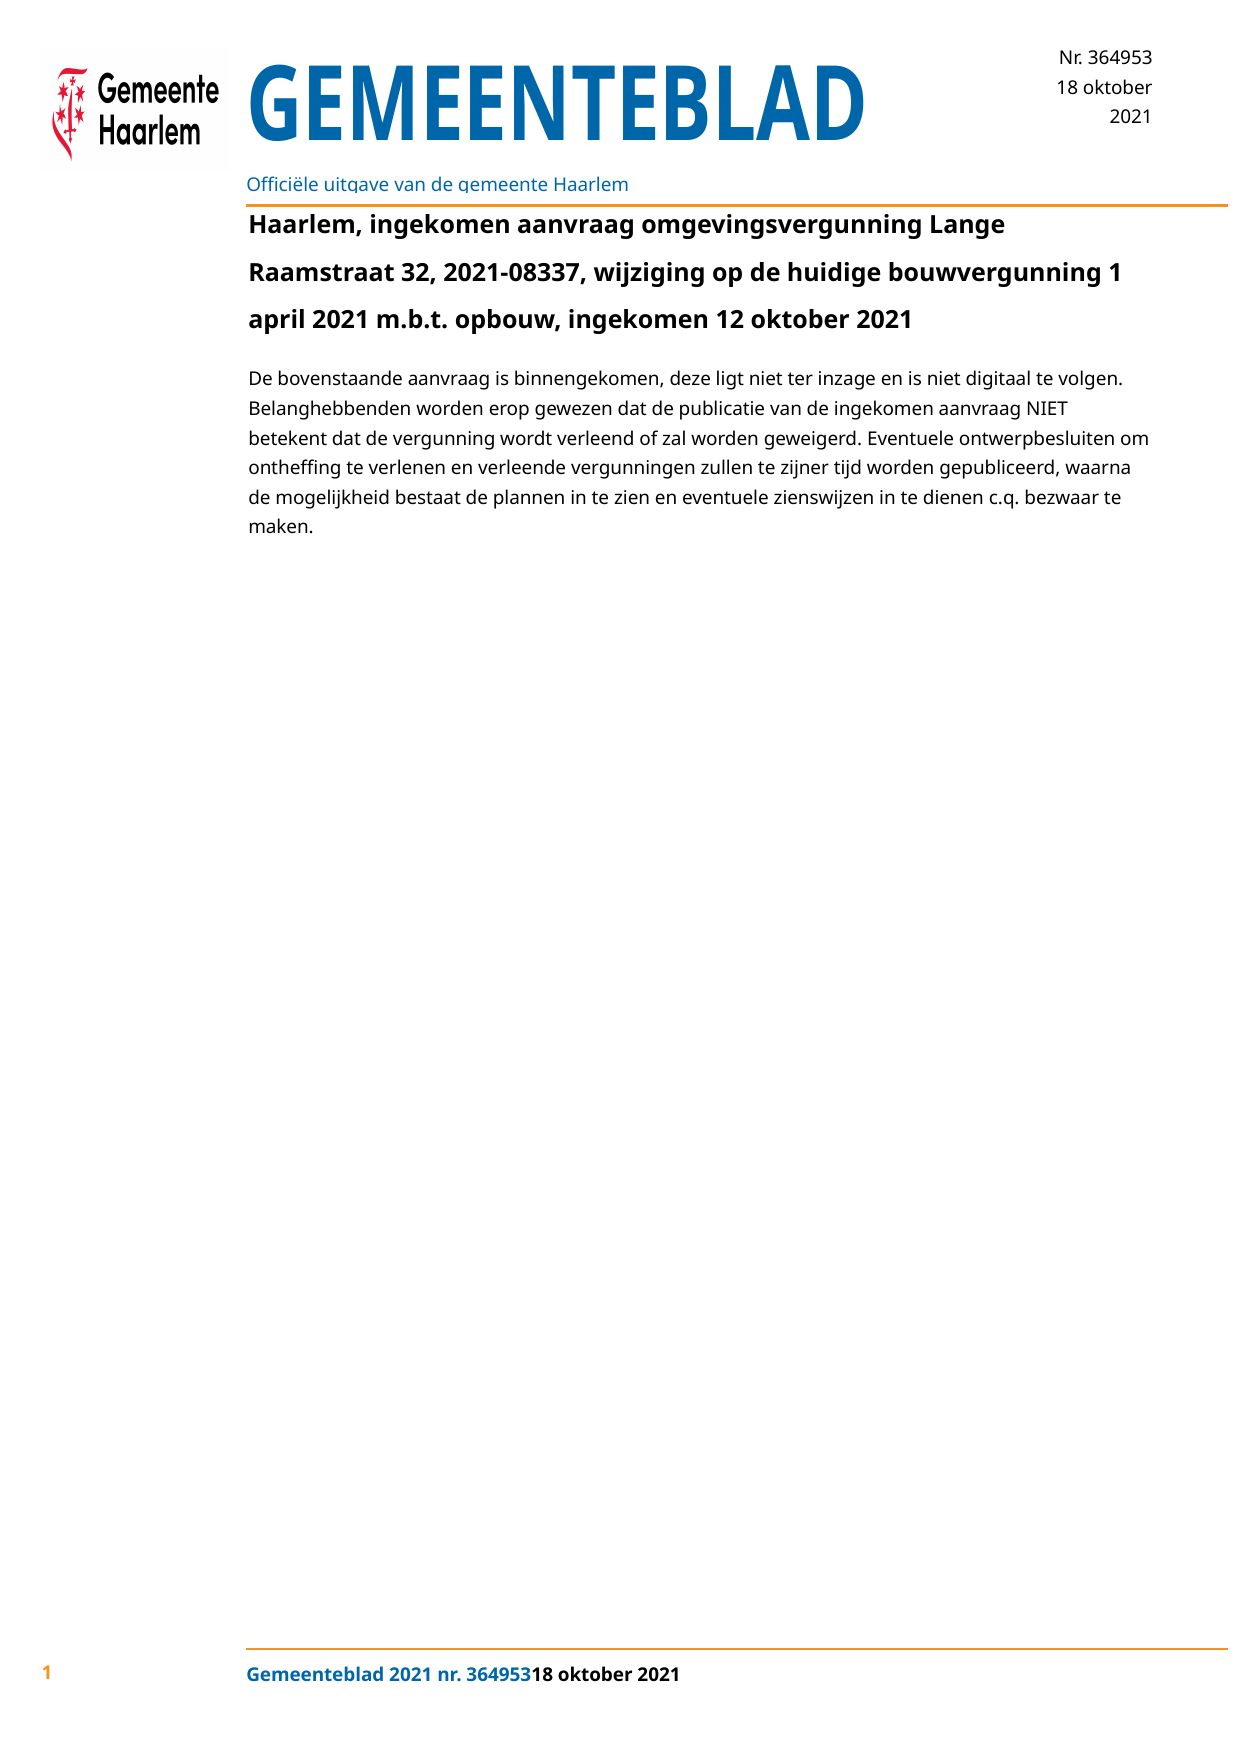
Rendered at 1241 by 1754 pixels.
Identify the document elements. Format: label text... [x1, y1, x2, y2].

text Haarlem, ingekomen aanvraag omgevingsvergunning Lange Raamstraat 32, 2021-08337, wijziging op de huidige bouwvergunning 1 april 2021 m.b.t. opbouw, ingekomen 12 oktober 2021 [248, 207, 1152, 336]
picture [41, 47, 231, 172]
text De bovenstaande aanvraag is binnengekomen, deze ligt niet ter inzage en is niet digitaal te volgen. Belanghebbenden worden erop gewezen dat de publicatie van de ingekomen aanvraag NIET betekent dat de vergunning wordt verleend of zal worden geweigerd. Eventuele ontwerpbesluiten om ontheffing te verlenen en verleende vergunningen zullen te zijner tijd worden gepubliceerd, waarna de mogelijkheid bestaat de plannen in te zien en eventuele zienswijzen in te dienen c.q. bezwaar te maken. [248, 366, 1152, 539]
